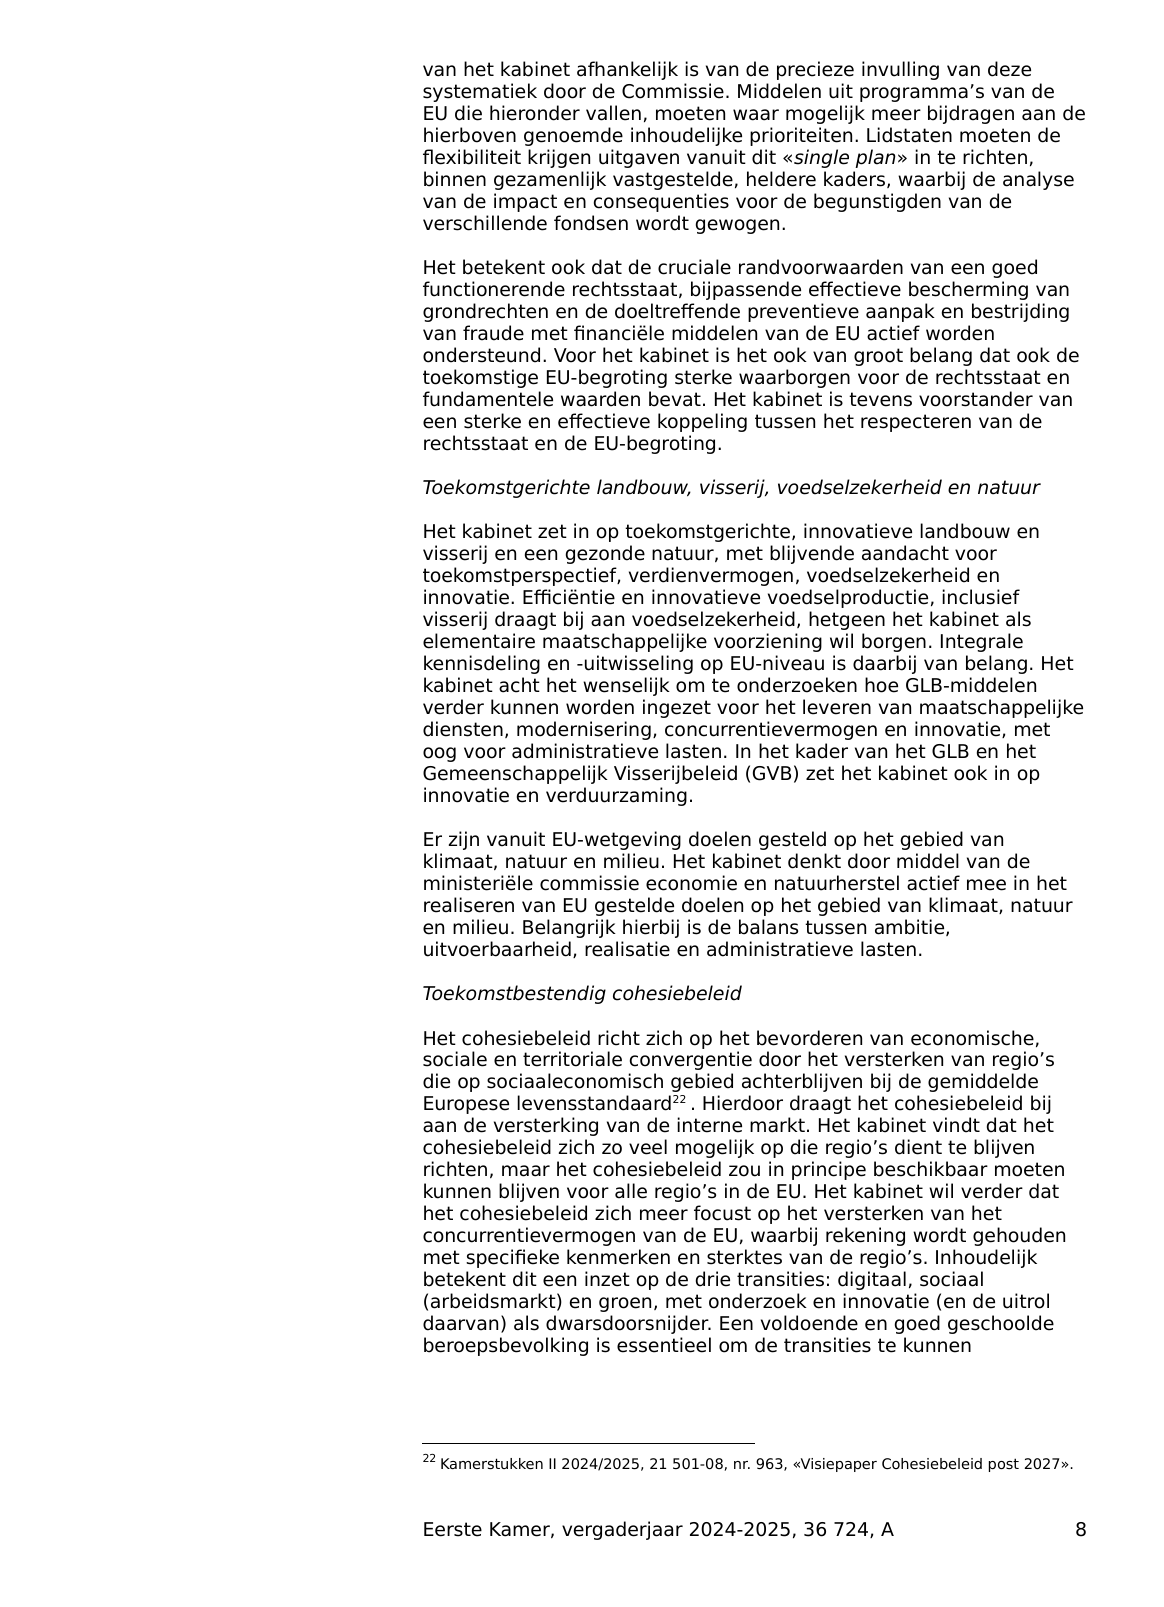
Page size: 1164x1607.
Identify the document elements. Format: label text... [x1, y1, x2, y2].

subtitle Toekomstbestendig cohesiebeleid [422, 983, 1087, 1005]
text Het kabinet zet in op toekomstgerichte, innovatieve landbouw en visserij en een gezonde natuur, met blijvende aandacht voor toekomstperspectief, verdienvermogen, voedselzekerheid en innovatie. Efficiëntie en innovatieve voedselproductie, inclusief visserij draagt bij aan voedselzekerheid, hetgeen het kabinet als elementaire maatschappelijke voorziening wil borgen. Integrale kennisdeling en -uitwisseling op EU-niveau is daarbij van belang. Het kabinet acht het wenselijk om te onderzoeken hoe GLB-middelen verder kunnen worden ingezet voor het leveren van maatschappelijke diensten, modernisering, concurrentievermogen en innovatie, met oog voor administratieve lasten. In het kader van het GLB en het Gemeenschappelijk Visserijbeleid (GVB) zet het kabinet ook in op innovatie en verduurzaming. [422, 521, 1087, 807]
text Er zijn vanuit EU-wetgeving doelen gesteld op het gebied van klimaat, natuur en milieu. Het kabinet denkt door middel van de ministeriële commissie economie en natuurherstel actief mee in het realiseren van EU gestelde doelen op het gebied van klimaat, natuur en milieu. Belangrijk hierbij is de balans tussen ambitie, uitvoerbaarheid, realisatie en administratieve lasten. [422, 829, 1087, 961]
text Het cohesiebeleid richt zich op het bevorderen van economische, sociale en territoriale convergentie door het versterken van regio’s die op sociaaleconomisch gebied achterblijven bij de gemiddelde Europese levensstandaard. Hierdoor draagt het cohesiebeleid bij aan de versterking van de interne markt. Het kabinet vindt dat het cohesiebeleid zich zo veel mogelijk op die regio’s dient te blijven richten, maar het cohesiebeleid zou in principe beschikbaar moeten kunnen blijven voor alle regio’s in de EU. Het kabinet wil verder dat het cohesiebeleid zich meer focust op het versterken van het concurrentievermogen van de EU, waarbij rekening wordt gehouden met specifieke kenmerken en sterktes van de regio’s. Inhoudelijk betekent dit een inzet op de drie transities: digitaal, sociaal (arbeidsmarkt) en groen, met onderzoek en innovatie (en de uitrol daarvan) als dwarsdoorsnijder. Een voldoende en goed geschoolde beroepsbevolking is essentieel om de transities te kunnen [422, 1027, 1087, 1357]
text van het kabinet afhankelijk is van de precieze invulling van deze systematiek door de Commissie. Middelen uit programma’s van de EU die hieronder vallen, moeten waar mogelijk meer bijdragen aan de hierboven genoemde inhoudelijke prioriteiten. Lidstaten moeten de flexibiliteit krijgen uitgaven vanuit dit «single plan» in te richten, binnen gezamenlijk vastgestelde, heldere kaders, waarbij de analyse van de impact en consequenties voor de begunstigden van de verschillende fondsen wordt gewogen. [422, 59, 1087, 235]
subtitle Toekomstgerichte landbouw, visserij, voedselzekerheid en natuur [422, 477, 1087, 499]
text Het betekent ook dat de cruciale randvoorwaarden van een goed functionerende rechtsstaat, bijpassende effectieve bescherming van grondrechten en de doeltreffende preventieve aanpak en bestrijding van fraude met financiële middelen van de EU actief worden ondersteund. Voor het kabinet is het ook van groot belang dat ook de toekomstige EU-begroting sterke waarborgen voor de rechtsstaat en fundamentele waarden bevat. Het kabinet is tevens voorstander van een sterke en effectieve koppeling tussen het respecteren van de rechtsstaat en de EU-begroting. [422, 257, 1087, 455]
text Kamerstukken II 2024/2025, 21 501-08, nr. 963, «Visiepaper Cohesiebeleid post 2027». [422, 1452, 1087, 1474]
